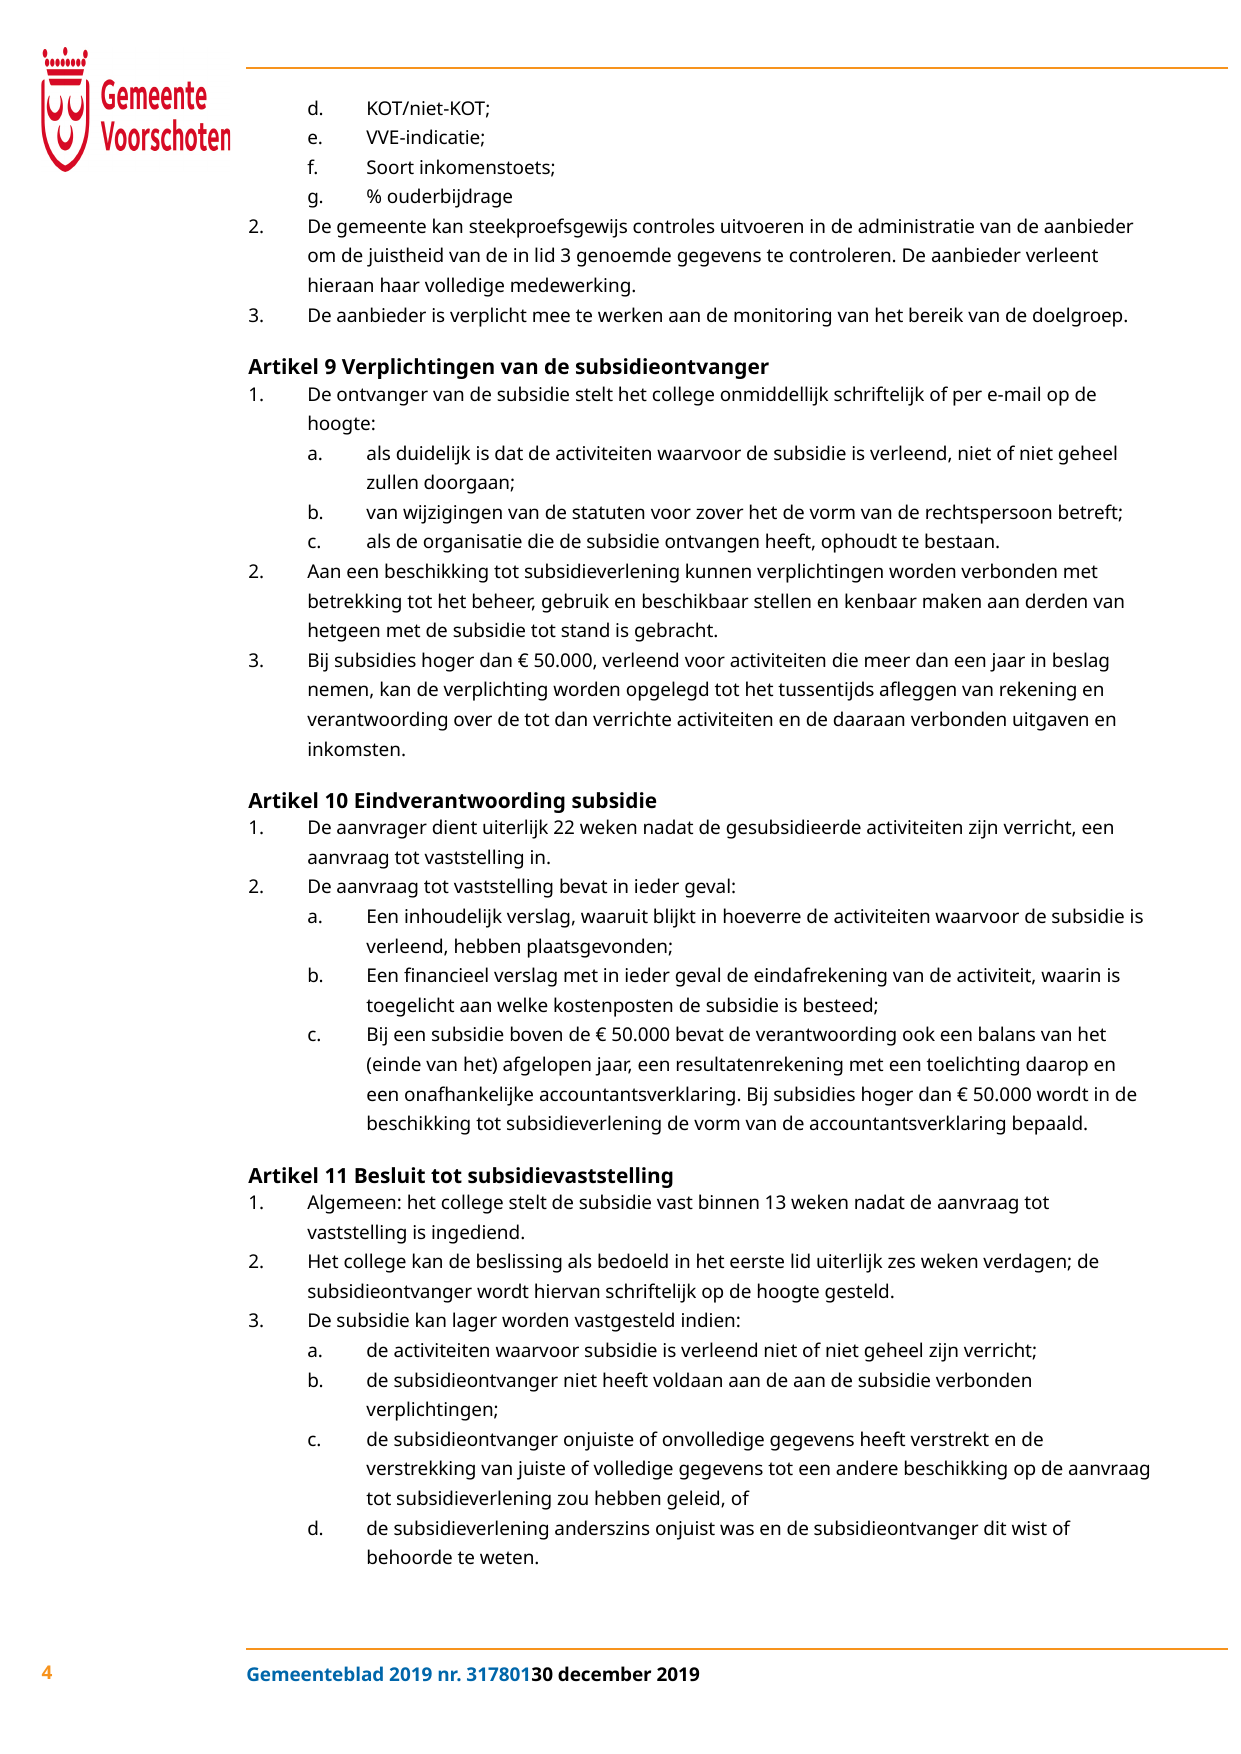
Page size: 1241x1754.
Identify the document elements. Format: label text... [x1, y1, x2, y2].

list van wijzigingen van de statuten voor zover het de vorm van de rechtspersoon betreft; [307, 499, 1152, 525]
text Artikel 9 Verplichtingen van de subsidieontvanger [248, 352, 1152, 381]
list De aanvraag tot vaststelling bevat in ieder geval: [248, 874, 1152, 899]
list De aanvrager dient uiterlijk 22 weken nadat de gesubsidieerde activiteiten zijn verricht, een aanvraag tot vaststelling in. [248, 814, 1152, 870]
list de subsidieontvanger onjuiste of onvolledige gegevens heeft verstrekt en de verstrekking van juiste of volledige gegevens tot een andere beschikking op de aanvraag tot subsidieverlening zou hebben geleid, of [307, 1426, 1152, 1511]
text Artikel 11 Besluit tot subsidievaststelling [248, 1161, 1152, 1189]
list De aanbieder is verplicht mee te werken aan de monitoring van het bereik van de doelgroep. [248, 302, 1152, 328]
list De ontvanger van de subsidie stelt het college onmiddellijk schriftelijk of per e-mail op de hoogte: [248, 381, 1152, 436]
list De gemeente kan steekproefsgewijs controles uitvoeren in de administratie van de aanbieder om de juistheid van de in lid 3 genoemde gegevens te controleren. De aanbieder verleent hieraan haar volledige medewerking. [248, 213, 1152, 298]
list Bij een subsidie boven de € 50.000 bevat de verantwoording ook een balans van het (einde van het) afgelopen jaar, een resultatenrekening met een toelichting daarop en een onafhankelijke accountantsverklaring. Bij subsidies hoger dan € 50.000 wordt in de beschikking tot subsidieverlening de vorm van de accountantsverklaring bepaald. [307, 1022, 1152, 1136]
list de subsidieverlening anderszins onjuist was en de subsidieontvanger dit wist of behoorde te weten. [307, 1515, 1152, 1570]
list de activiteiten waarvoor subsidie is verleend niet of niet geheel zijn verricht; [307, 1337, 1152, 1363]
list als de organisatie die de subsidie ontvangen heeft, ophoudt te bestaan. [307, 529, 1152, 554]
list KOT/niet-KOT; [307, 95, 1152, 121]
list als duidelijk is dat de activiteiten waarvoor de subsidie is verleend, niet of niet geheel zullen doorgaan; [307, 440, 1152, 495]
list De subsidie kan lager worden vastgesteld indien: [248, 1308, 1152, 1333]
list Een financieel verslag met in ieder geval de eindafrekening van de activiteit, waarin is toegelicht aan welke kostenposten de subsidie is besteed; [307, 962, 1152, 1018]
list Bij subsidies hoger dan € 50.000, verleend voor activiteiten die meer dan een jaar in beslag nemen, kan de verplichting worden opgelegd tot het tussentijds afleggen van rekening en verantwoording over de tot dan verrichte activiteiten en de daaraan verbonden uitgaven en inkomsten. [248, 647, 1152, 761]
picture [41, 47, 231, 172]
list Aan een beschikking tot subsidieverlening kunnen verplichtingen worden verbonden met betrekking tot het beheer, gebruik en beschikbaar stellen en kenbaar maken aan derden van hetgeen met de subsidie tot stand is gebracht. [248, 558, 1152, 643]
list Soort inkomenstoets; [307, 154, 1152, 180]
list % ouderbijdrage [307, 183, 1152, 209]
text Artikel 10 Eindverantwoording subsidie [248, 786, 1152, 814]
list de subsidieontvanger niet heeft voldaan aan de aan de subsidie verbonden verplichtingen; [307, 1367, 1152, 1422]
list Algemeen: het college stelt de subsidie vast binnen 13 weken nadat de aanvraag tot vaststelling is ingediend. [248, 1189, 1152, 1244]
list Een inhoudelijk verslag, waaruit blijkt in hoeverre de activiteiten waarvoor de subsidie is verleend, hebben plaatsgevonden; [307, 903, 1152, 959]
list VVE-indicatie; [307, 124, 1152, 150]
list Het college kan de beslissing als bedoeld in het eerste lid uiterlijk zes weken verdagen; de subsidieontvanger wordt hiervan schriftelijk op de hoogte gesteld. [248, 1248, 1152, 1304]
